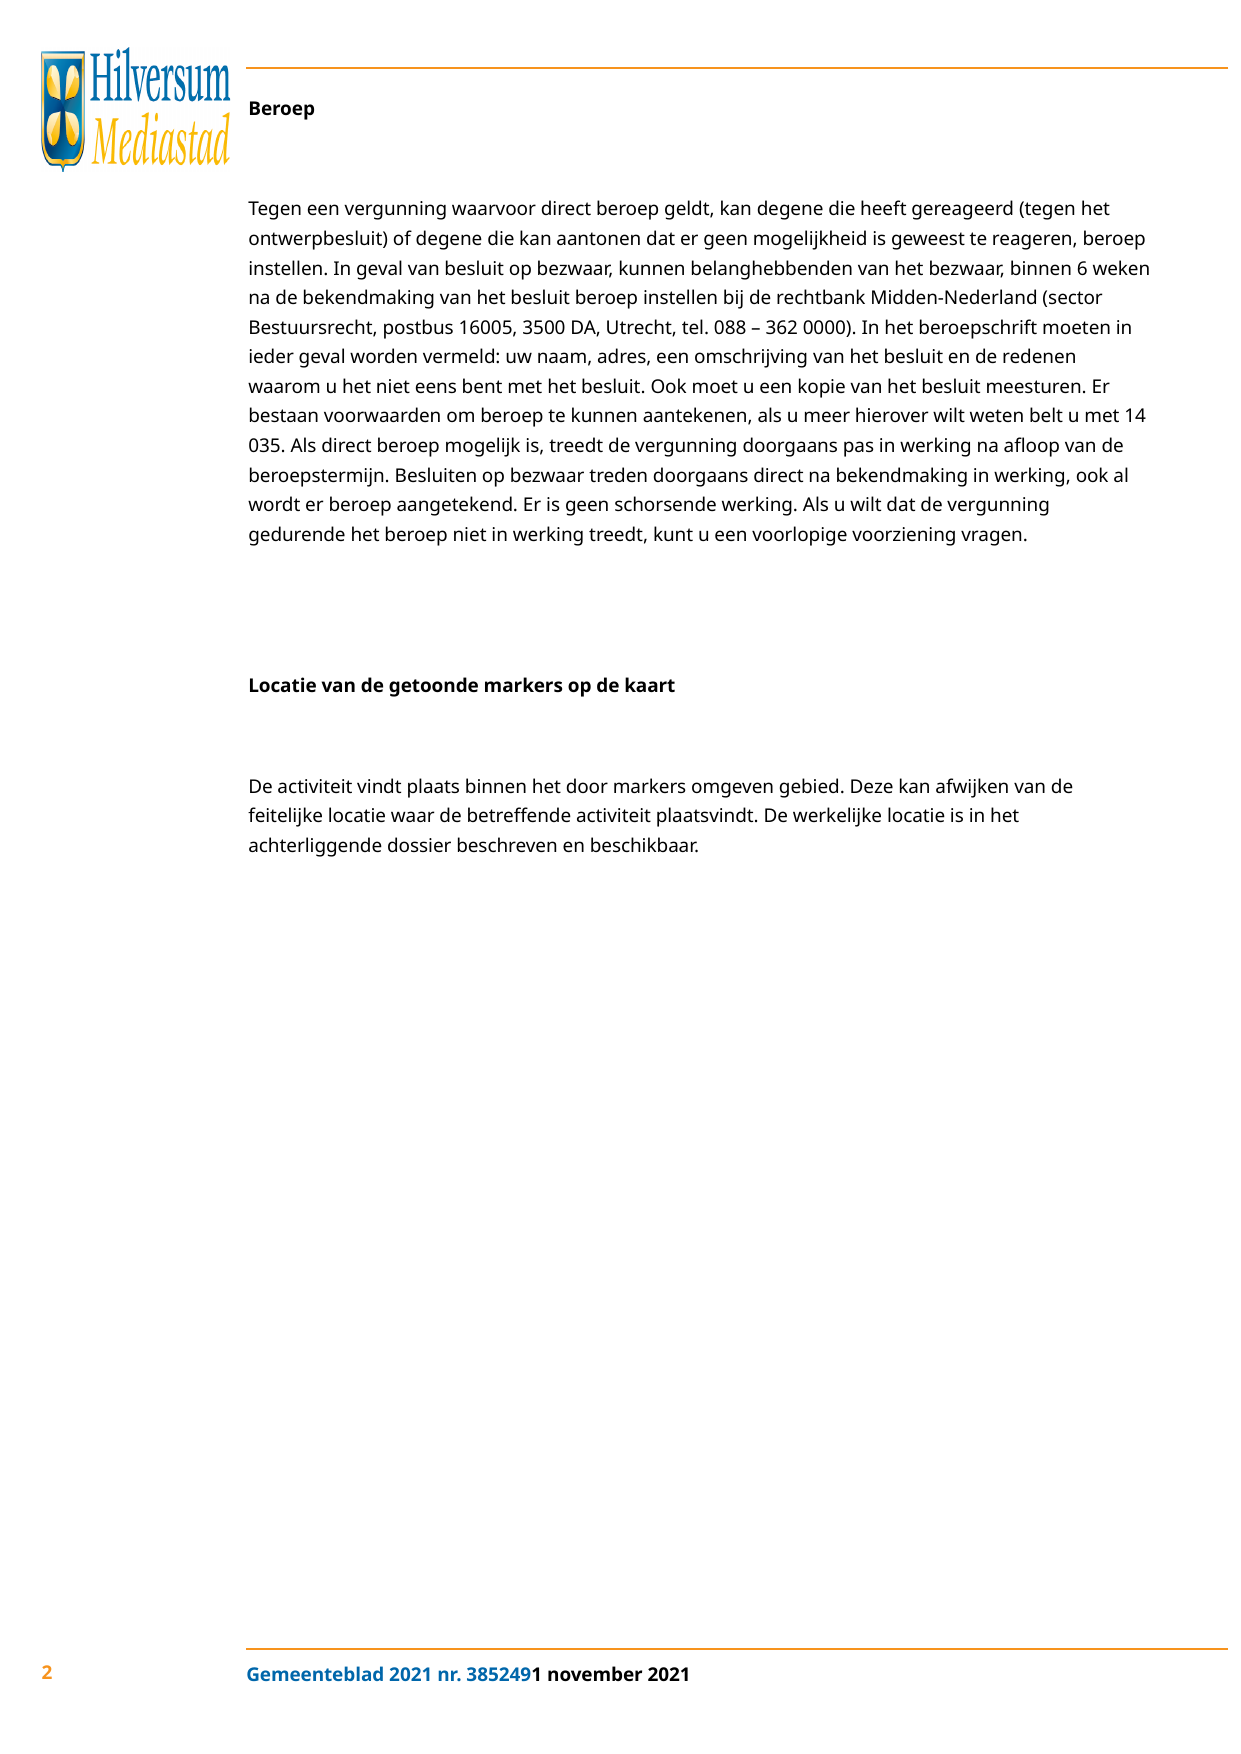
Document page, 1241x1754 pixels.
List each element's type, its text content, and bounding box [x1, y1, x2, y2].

text Tegen een vergunning waarvoor direct beroep geldt, kan degene die heeft gereageerd (tegen het ontwerpbesluit) of degene die kan aantonen dat er geen mogelijkheid is geweest te reageren, beroep instellen. In geval van besluit op bezwaar, kunnen belanghebbenden van het bezwaar, binnen 6 weken na de bekendmaking van het besluit beroep instellen bij de rechtbank Midden-Nederland (sector Bestuursrecht, postbus 16005, 3500 DA, Utrecht, tel. 088 – 362 0000). In het beroepschrift moeten in ieder geval worden vermeld: uw naam, adres, een omschrijving van het besluit en de redenen waarom u het niet eens bent met het besluit. Ook moet u een kopie van het besluit meesturen. Er bestaan voorwaarden om beroep te kunnen aantekenen, als u meer hierover wilt weten belt u met 14 035. Als direct beroep mogelijk is, treedt de vergunning doorgaans pas in werking na afloop van de beroepstermijn. Besluiten op bezwaar treden doorgaans direct na bekendmaking in werking, ook al wordt er beroep aangetekend. Er is geen schorsende werking. Als u wilt dat de vergunning gedurende het beroep niet in werking treedt, kunt u een voorlopige voorziening vragen. [248, 196, 1152, 547]
text Locatie van de getoonde markers op de kaart [248, 672, 1152, 698]
picture [41, 47, 231, 172]
text De activiteit vindt plaats binnen het door markers omgeven gebied. Deze kan afwijken van de feitelijke locatie waar de betreffende activiteit plaatsvindt. De werkelijke locatie is in het achterliggende dossier beschreven en beschikbaar. [248, 773, 1152, 858]
text Beroep [248, 95, 1152, 121]
